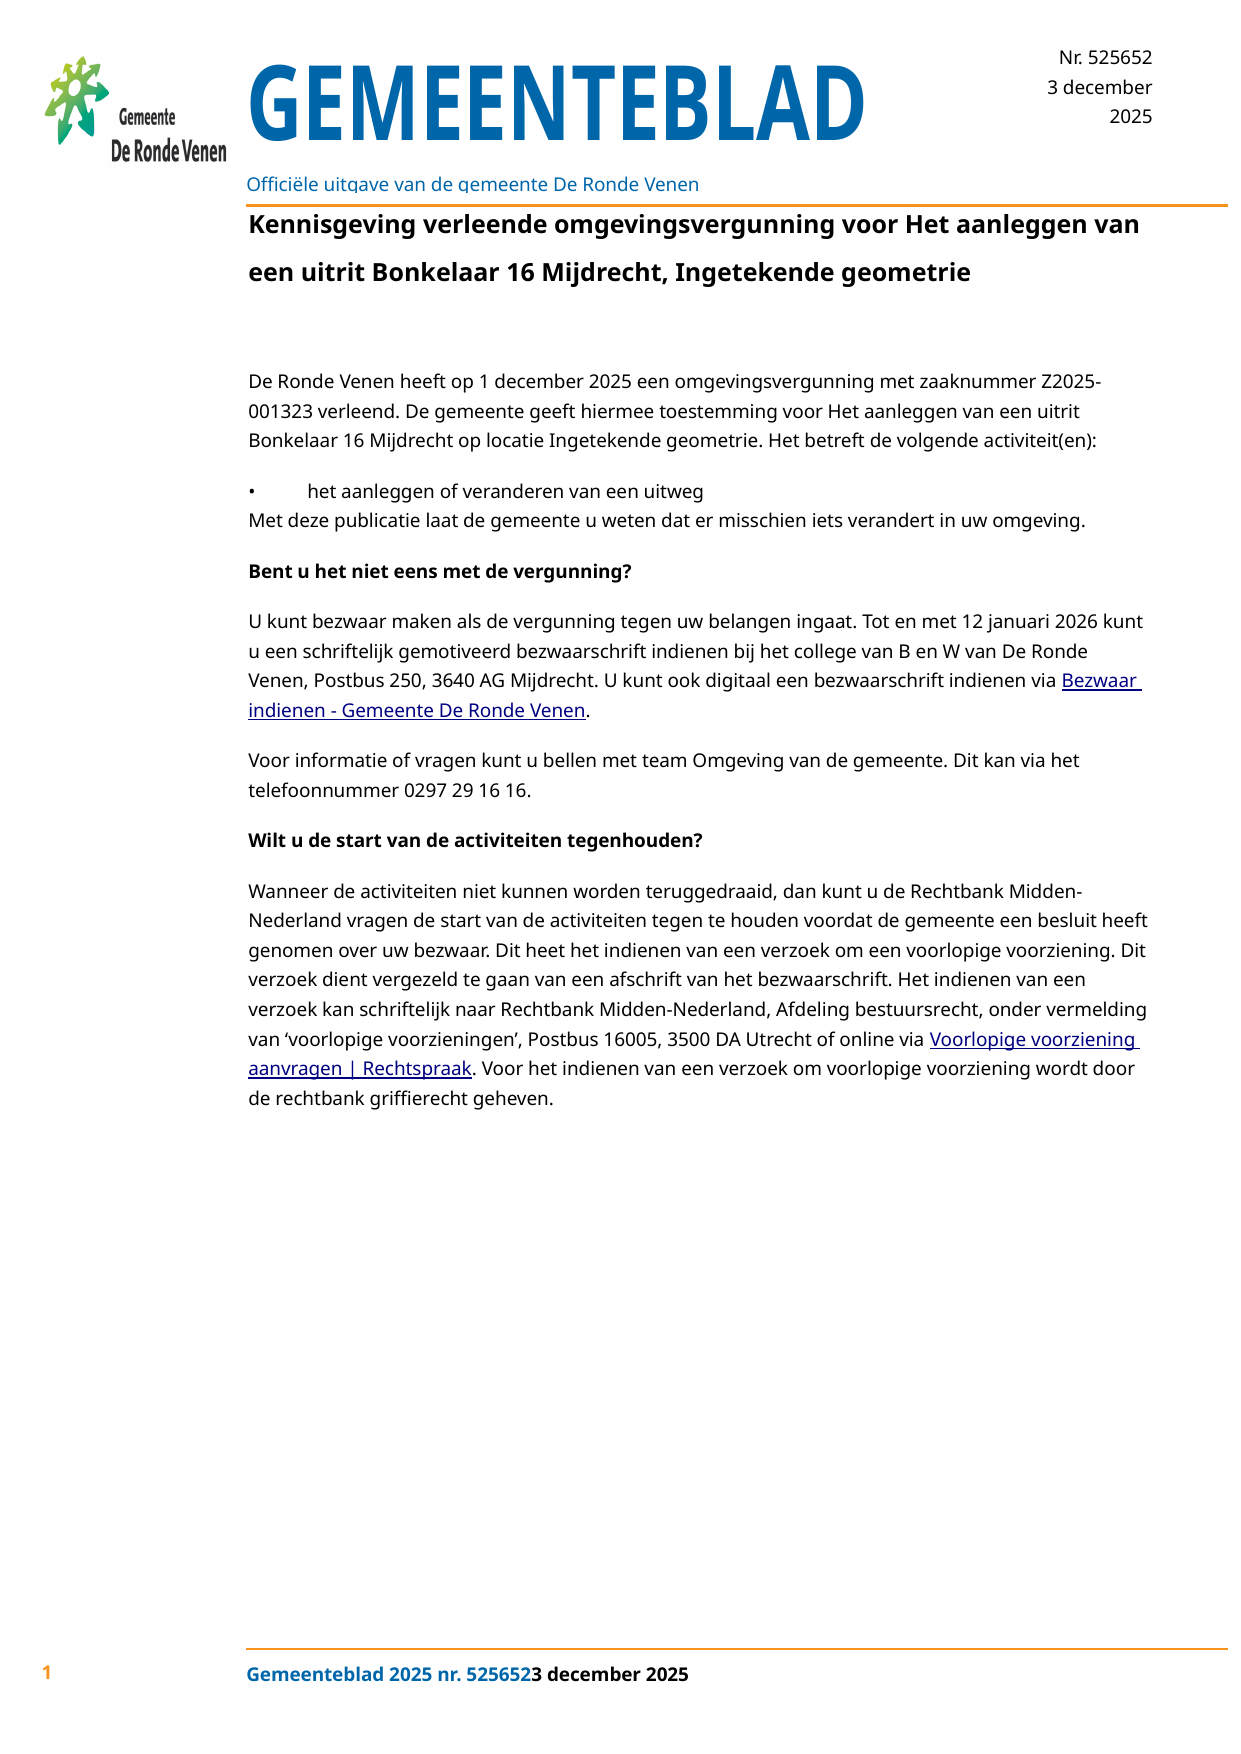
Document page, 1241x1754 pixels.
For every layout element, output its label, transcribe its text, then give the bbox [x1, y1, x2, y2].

text Wanneer de activiteiten niet kunnen worden teruggedraaid, dan kunt u de Rechtbank Midden-Nederland vragen de start van de activiteiten tegen te houden voordat de gemeente een besluit heeft genomen over uw bezwaar. Dit heet het indienen van een verzoek om een voorlopige voorziening. Dit verzoek dient vergezeld te gaan van een afschrift van het bezwaarschrift. Het indienen van een verzoek kan schriftelijk naar Rechtbank Midden-Nederland, Afdeling bestuursrecht, onder vermelding van ‘voorlopige voorzieningen’, Postbus 16005, 3500 DA Utrecht of online via Voorlopige voorziening aanvragen | Rechtspraak. Voor het indienen van een verzoek om voorlopige voorziening wordt door de rechtbank griffierecht geheven. [248, 878, 1152, 1111]
text Bent u het niet eens met de vergunning? [248, 558, 1152, 584]
text Wilt u de start van de activiteiten tegenhouden? [248, 827, 1152, 853]
text Voor informatie of vragen kunt u bellen met team Omgeving van de gemeente. Dit kan via het telefoonnummer 0297 29 16 16. [248, 747, 1152, 803]
text Met deze publicatie laat de gemeente u weten dat er misschien iets verandert in uw omgeving. [248, 507, 1152, 533]
text Kennisgeving verleende omgevingsvergunning voor Het aanleggen van een uitrit Bonkelaar 16 Mijdrecht, Ingetekende geometrie [248, 207, 1152, 288]
text U kunt bezwaar maken als de vergunning tegen uw belangen ingaat. Tot en met 12 januari 2026 kunt u een schriftelijk gemotiveerd bezwaarschrift indienen bij het college van B en W van De Ronde Venen, Postbus 250, 3640 AG Mijdrecht. U kunt ook digitaal een bezwaarschrift indienen via Bezwaar indienen - Gemeente De Ronde Venen. [248, 608, 1152, 723]
list het aanleggen of veranderen van een uitweg [248, 478, 1152, 504]
picture [41, 47, 231, 172]
text De Ronde Venen heeft op 1 december 2025 een omgevingsvergunning met zaaknummer Z2025-001323 verleend. De gemeente geeft hiermee toestemming voor Het aanleggen van een uitrit Bonkelaar 16 Mijdrecht op locatie Ingetekende geometrie. Het betreft de volgende activiteit(en): [248, 368, 1152, 453]
